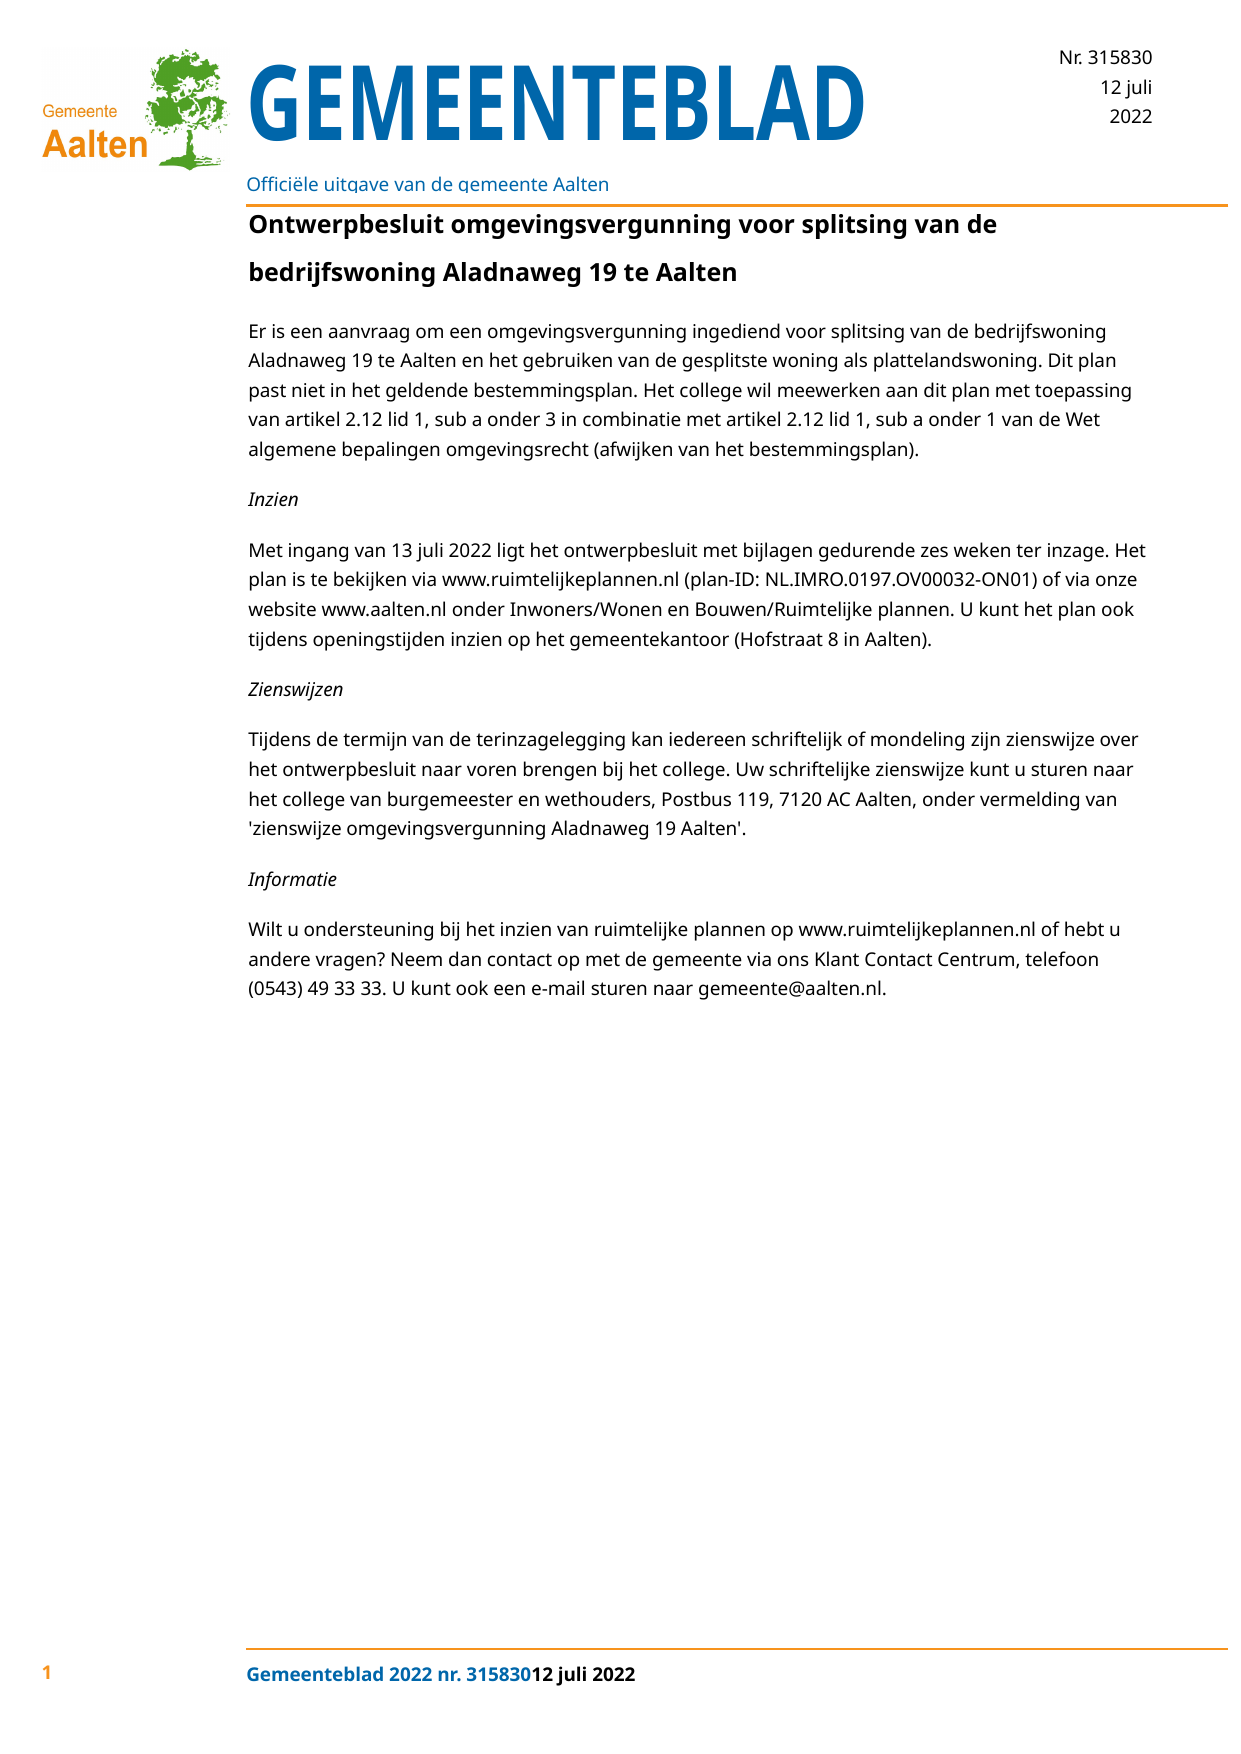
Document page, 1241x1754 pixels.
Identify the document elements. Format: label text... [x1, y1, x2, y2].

text Inzien [248, 487, 1152, 512]
text Er is een aanvraag om een omgevingsvergunning ingediend voor splitsing van de bedrijfswoning Aladnaweg 19 te Aalten en het gebruiken van de gesplitste woning als plattelandswoning. Dit plan past niet in het geldende bestemmingsplan. Het college wil meewerken aan dit plan met toepassing van artikel 2.12 lid 1, sub a onder 3 in combinatie met artikel 2.12 lid 1, sub a onder 1 van de Wet algemene bepalingen omgevingsrecht (afwijken van het bestemmingsplan). [248, 318, 1152, 462]
text Tijdens de termijn van de terinzagelegging kan iedereen schriftelijk of mondeling zijn zienswijze over het ontwerpbesluit naar voren brengen bij het college. Uw schriftelijke zienswijze kunt u sturen naar het college van burgemeester en wethouders, Postbus 119, 7120 AC Aalten, onder vermelding van 'zienswijze omgevingsvergunning Aladnaweg 19 Aalten'. [248, 727, 1152, 841]
text Met ingang van 13 juli 2022 ligt het ontwerpbesluit met bijlagen gedurende zes weken ter inzage. Het plan is te bekijken via www.ruimtelijkeplannen.nl (plan-ID: NL.IMRO.0197.OV00032-ON01) of via onze website www.aalten.nl onder Inwoners/Wonen en Bouwen/Ruimtelijke plannen. U kunt het plan ook tijdens openingstijden inzien op het gemeentekantoor (Hofstraat 8 in Aalten). [248, 537, 1152, 652]
text Informatie [248, 866, 1152, 892]
text Wilt u ondersteuning bij het inzien van ruimtelijke plannen op www.ruimtelijkeplannen.nl of hebt u andere vragen? Neem dan contact op met de gemeente via ons Klant Contact Centrum, telefoon (0543) 49 33 33. U kunt ook een e-mail sturen naar gemeente@aalten.nl. [248, 916, 1152, 1001]
picture [41, 47, 231, 172]
text Zienswijzen [248, 676, 1152, 702]
text Ontwerpbesluit omgevingsvergunning voor splitsing van de bedrijfswoning Aladnaweg 19 te Aalten [248, 207, 1152, 288]
